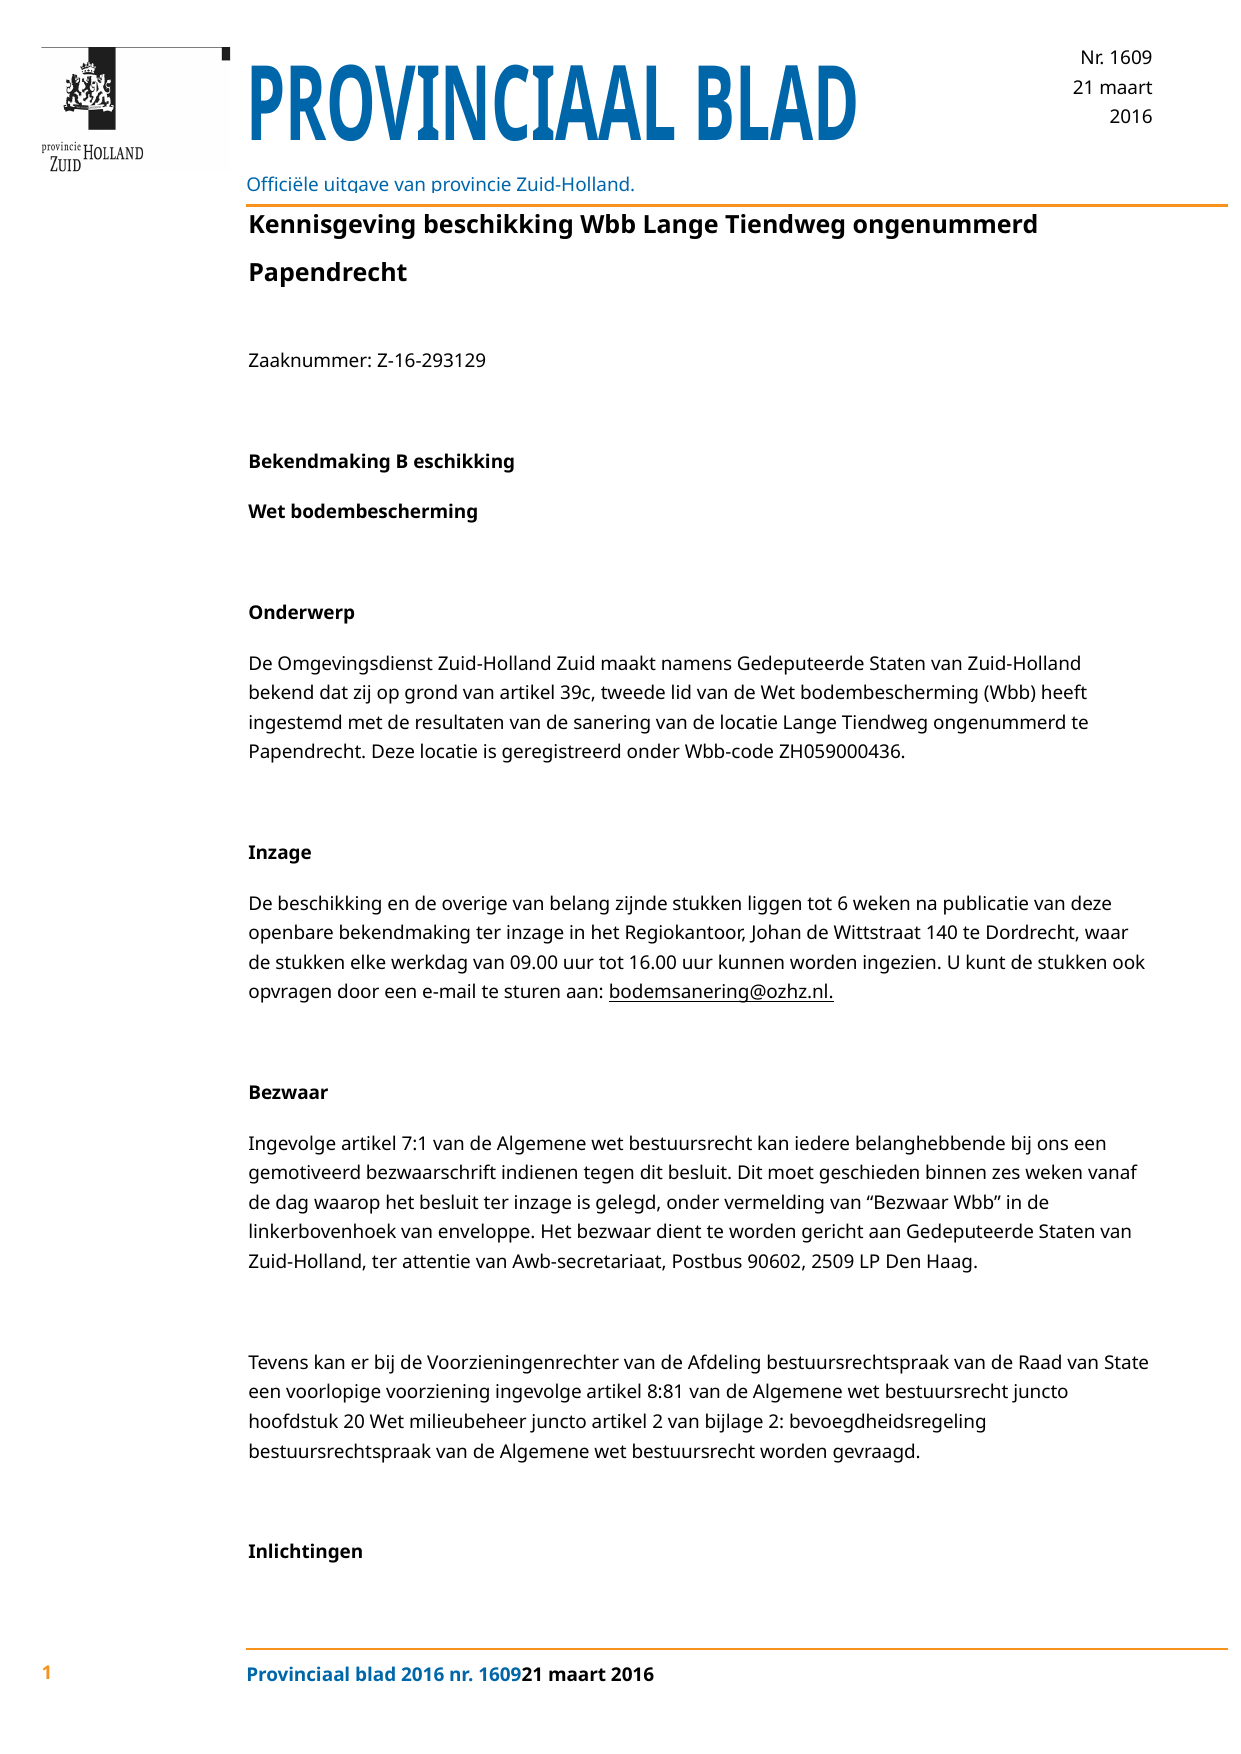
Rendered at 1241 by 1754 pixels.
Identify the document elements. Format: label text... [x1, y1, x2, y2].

text Tevens kan er bij de Voorzieningenrechter van de Afdeling bestuursrechtspraak van de Raad van State een voorlopige voorziening ingevolge artikel 8:81 van de Algemene wet bestuursrecht juncto hoofdstuk 20 Wet milieubeheer juncto artikel 2 van bijlage 2: bevoegdheidsregeling bestuursrechtspraak van de Algemene wet bestuursrecht worden gevraagd. [248, 1349, 1152, 1464]
text Bekendmaking B eschikking [248, 448, 1152, 474]
text Bezwaar [248, 1079, 1152, 1105]
text De Omgevingsdienst Zuid-Holland Zuid maakt namens Gedeputeerde Staten van Zuid-Holland bekend dat zij op grond van artikel 39c, tweede lid van de Wet bodembescherming (Wbb) heeft ingestemd met de resultaten van de sanering van de locatie Lange Tiendweg ongenummerd te Papendrecht. Deze locatie is geregistreerd onder Wbb-code ZH059000436. [248, 650, 1152, 764]
text Inlichtingen [248, 1539, 1152, 1564]
text Inzage [248, 839, 1152, 865]
text Onderwerp [248, 599, 1152, 625]
text Ingevolge artikel 7:1 van de Algemene wet bestuursrecht kan iedere belanghebbende bij ons een gemotiveerd bezwaarschrift indienen tegen dit besluit. Dit moet geschieden binnen zes weken vanaf de dag waarop het besluit ter inzage is gelegd, onder vermelding van “Bezwaar Wbb” in de linkerbovenhoek van enveloppe. Het bezwaar dient te worden gericht aan Gedeputeerde Staten van Zuid-Holland, ter attentie van Awb-secretariaat, Postbus 90602, 2509 LP Den Haag. [248, 1130, 1152, 1274]
text Kennisgeving beschikking Wbb Lange Tiendweg ongenummerd Papendrecht [248, 207, 1152, 288]
picture [41, 47, 231, 172]
text Zaaknummer: Z-16-293129 [248, 347, 1152, 373]
text Wet bodembescherming [248, 499, 1152, 524]
text De beschikking en de overige van belang zijnde stukken liggen tot 6 weken na publicatie van deze openbare bekendmaking ter inzage in het Regiokantoor, Johan de Wittstraat 140 te Dordrecht, waar de stukken elke werkdag van 09.00 uur tot 16.00 uur kunnen worden ingezien. U kunt de stukken ook opvragen door een e-mail te sturen aan: bodemsanering@ozhz.nl. [248, 890, 1152, 1004]
